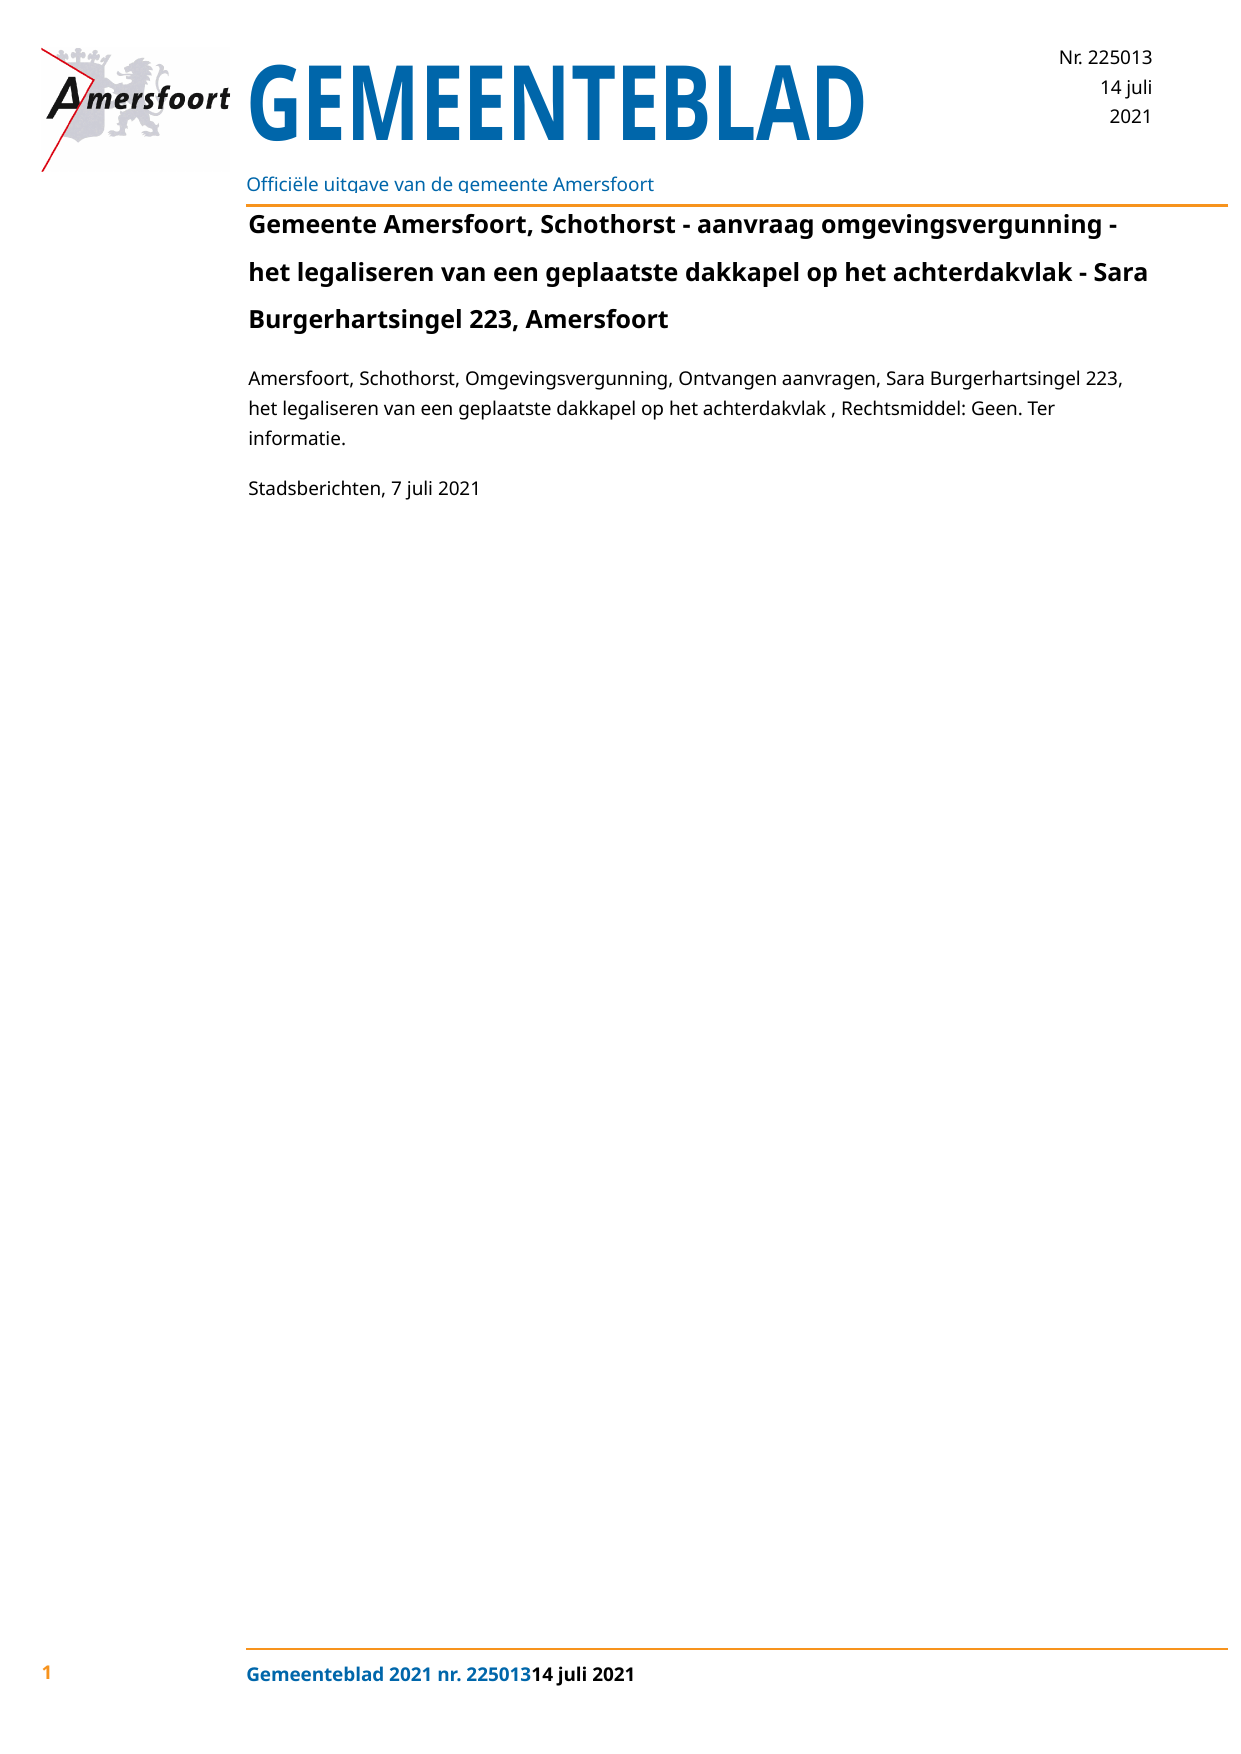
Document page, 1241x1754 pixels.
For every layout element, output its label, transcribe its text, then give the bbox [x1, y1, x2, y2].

text Stadsberichten, 7 juli 2021 [248, 475, 1152, 501]
text Gemeente Amersfoort, Schothorst - aanvraag omgevingsvergunning - het legaliseren van een geplaatste dakkapel op het achterdakvlak - Sara Burgerhartsingel 223, Amersfoort [248, 207, 1152, 336]
text Amersfoort, Schothorst, Omgevingsvergunning, Ontvangen aanvragen, Sara Burgerhartsingel 223, het legaliseren van een geplaatste dakkapel op het achterdakvlak , Rechtsmiddel: Geen. Ter informatie. [248, 366, 1152, 450]
picture [41, 47, 231, 172]
